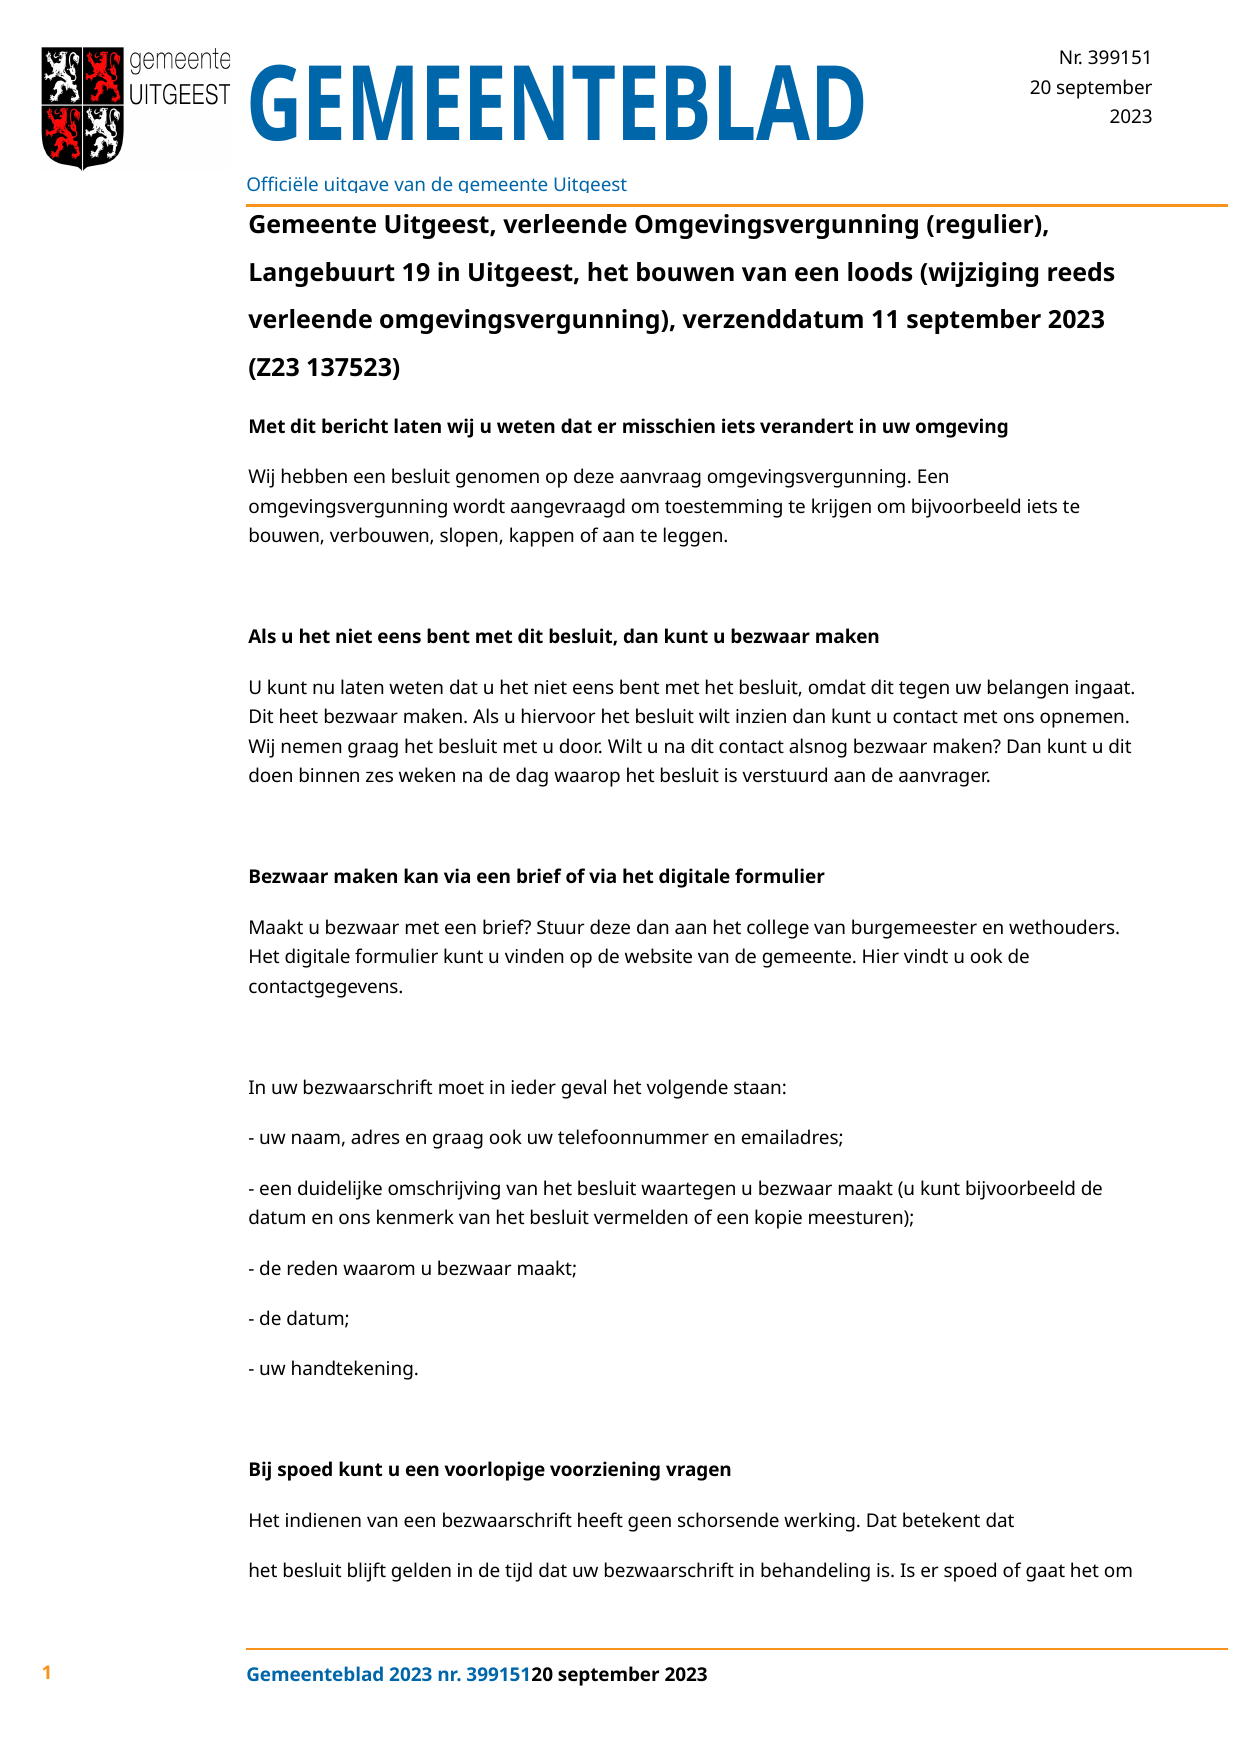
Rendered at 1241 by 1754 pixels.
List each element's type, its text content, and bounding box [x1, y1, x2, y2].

text Bij spoed kunt u een voorlopige voorziening vragen [248, 1456, 1152, 1482]
text - de reden waarom u bezwaar maakt; [248, 1255, 1152, 1281]
picture [41, 47, 231, 172]
text - een duidelijke omschrijving van het besluit waartegen u bezwaar maakt (u kunt bijvoorbeeld de datum en ons kenmerk van het besluit vermelden of een kopie meesturen); [248, 1175, 1152, 1230]
text - uw naam, adres en graag ook uw telefoonnummer en emailadres; [248, 1124, 1152, 1150]
text Met dit bericht laten wij u weten dat er misschien iets verandert in uw omgeving [248, 413, 1152, 439]
text - de datum; [248, 1305, 1152, 1331]
text Maakt u bezwaar met een brief? Stuur deze dan aan het college van burgemeester en wethouders. Het digitale formulier kunt u vinden op de website van de gemeente. Hier vindt u ook de contactgegevens. [248, 914, 1152, 999]
text U kunt nu laten weten dat u het niet eens bent met het besluit, omdat dit tegen uw belangen ingaat. Dit heet bezwaar maken. Als u hiervoor het besluit wilt inzien dan kunt u contact met ons opnemen. Wij nemen graag het besluit met u door. Wilt u na dit contact alsnog bezwaar maken? Dan kunt u dit doen binnen zes weken na de dag waarop het besluit is verstuurd aan de aanvrager. [248, 674, 1152, 788]
text Wij hebben een besluit genomen op deze aanvraag omgevingsvergunning. Een omgevingsvergunning wordt aangevraagd om toestemming te krijgen om bijvoorbeeld iets te bouwen, verbouwen, slopen, kappen of aan te leggen. [248, 463, 1152, 548]
text Het indienen van een bezwaarschrift heeft geen schorsende werking. Dat betekent dat [248, 1507, 1152, 1533]
text het besluit blijft gelden in de tijd dat uw bezwaarschrift in behandeling is. Is er spoed of gaat het om [248, 1557, 1152, 1583]
text In uw bezwaarschrift moet in ieder geval het volgende staan: [248, 1074, 1152, 1100]
text Als u het niet eens bent met dit besluit, dan kunt u bezwaar maken [248, 623, 1152, 649]
text Bezwaar maken kan via een brief of via het digitale formulier [248, 863, 1152, 889]
text - uw handtekening. [248, 1356, 1152, 1381]
text Gemeente Uitgeest, verleende Omgevingsvergunning (regulier), Langebuurt 19 in Uitgeest, het bouwen van een loods (wijziging reeds verleende omgevingsvergunning), verzenddatum 11 september 2023 (Z23 137523) [248, 207, 1152, 384]
